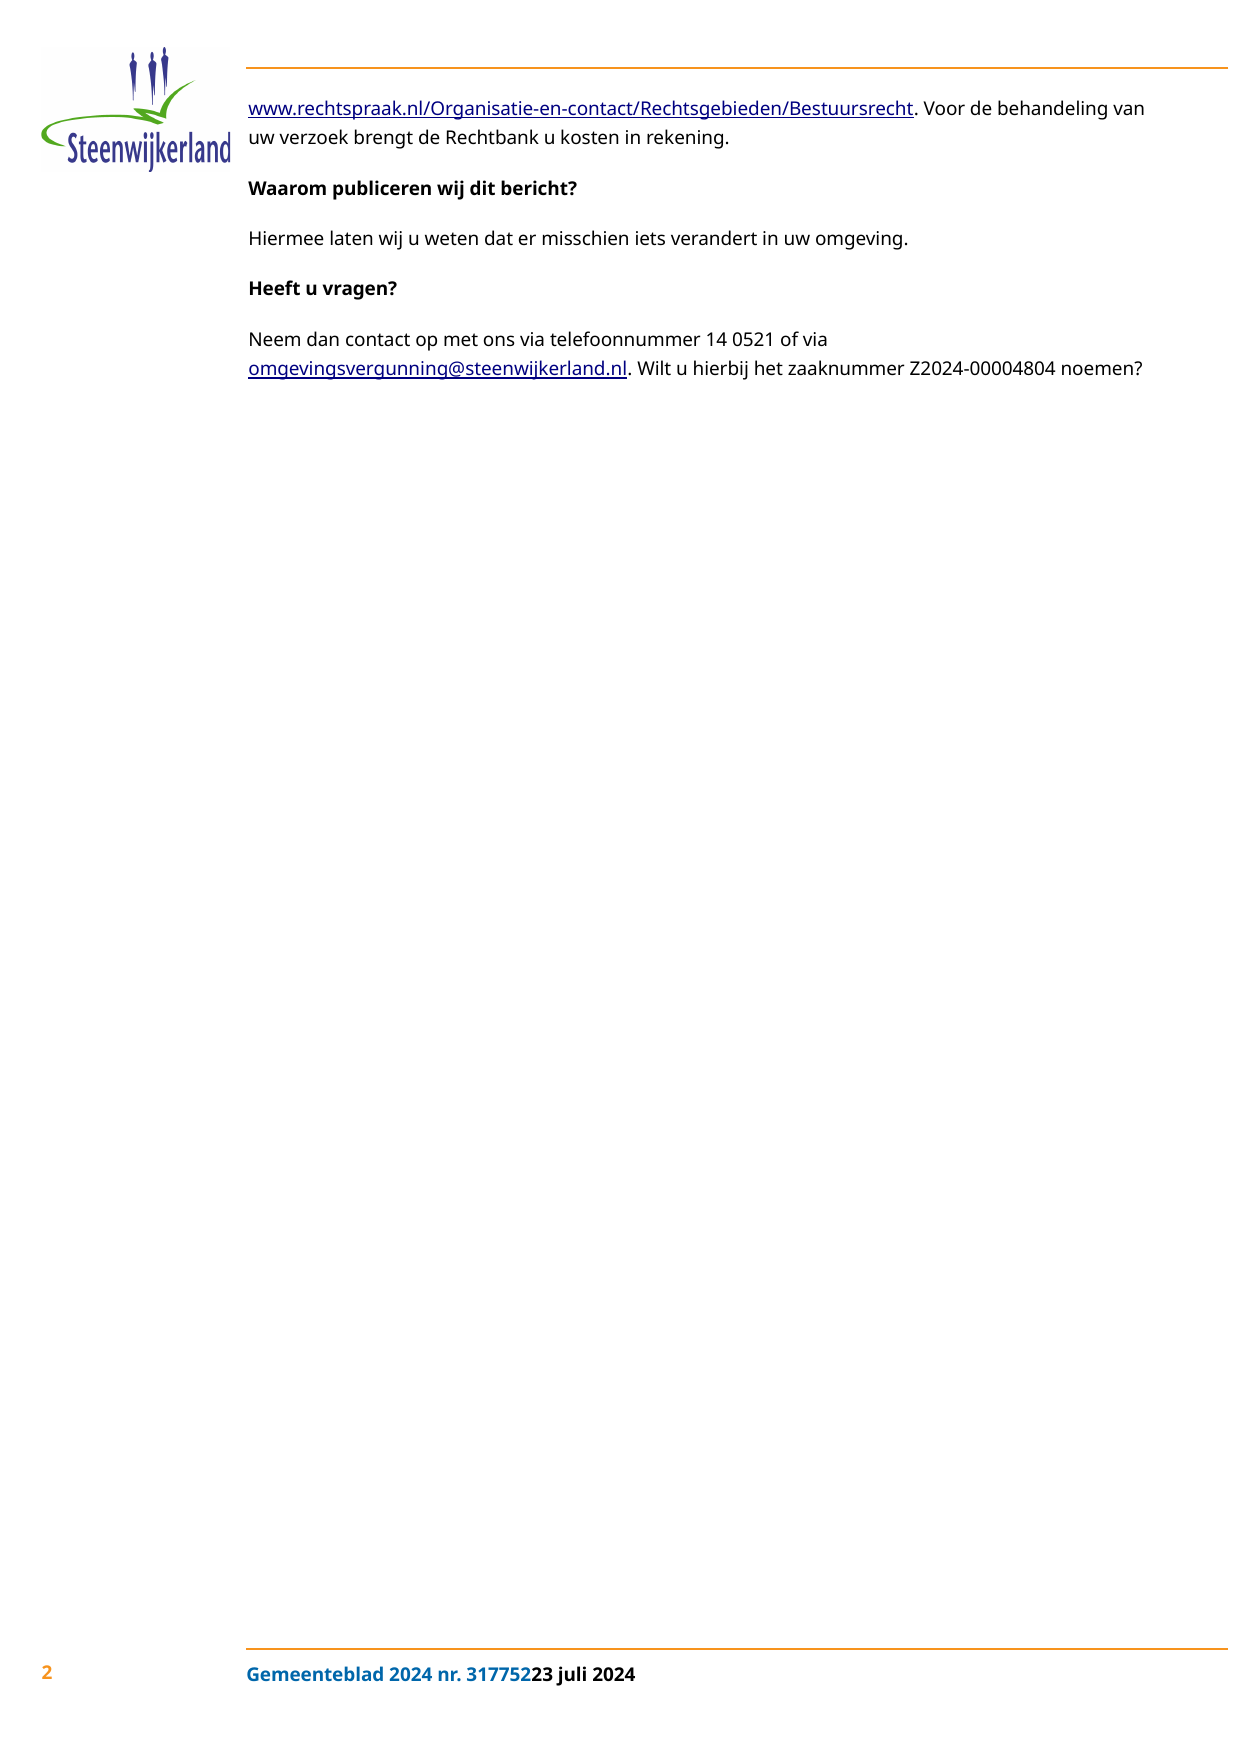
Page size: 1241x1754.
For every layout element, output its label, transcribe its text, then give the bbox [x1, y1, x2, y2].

text Heeft u vragen? [248, 276, 1152, 301]
picture [41, 47, 231, 172]
text Waarom publiceren wij dit bericht? [248, 175, 1152, 201]
text www.rechtspraak.nl/Organisatie-en-contact/Rechtsgebieden/Bestuursrecht. Voor de behandeling van uw verzoek brengt de Rechtbank u kosten in rekening. [248, 95, 1152, 150]
text Hiermee laten wij u weten dat er misschien iets verandert in uw omgeving. [248, 225, 1152, 251]
text Neem dan contact op met ons via telefoonnummer 14 0521 of via omgevingsvergunning@steenwijkerland.nl. Wilt u hierbij het zaaknummer Z2024-00004804 noemen? [248, 326, 1152, 381]
